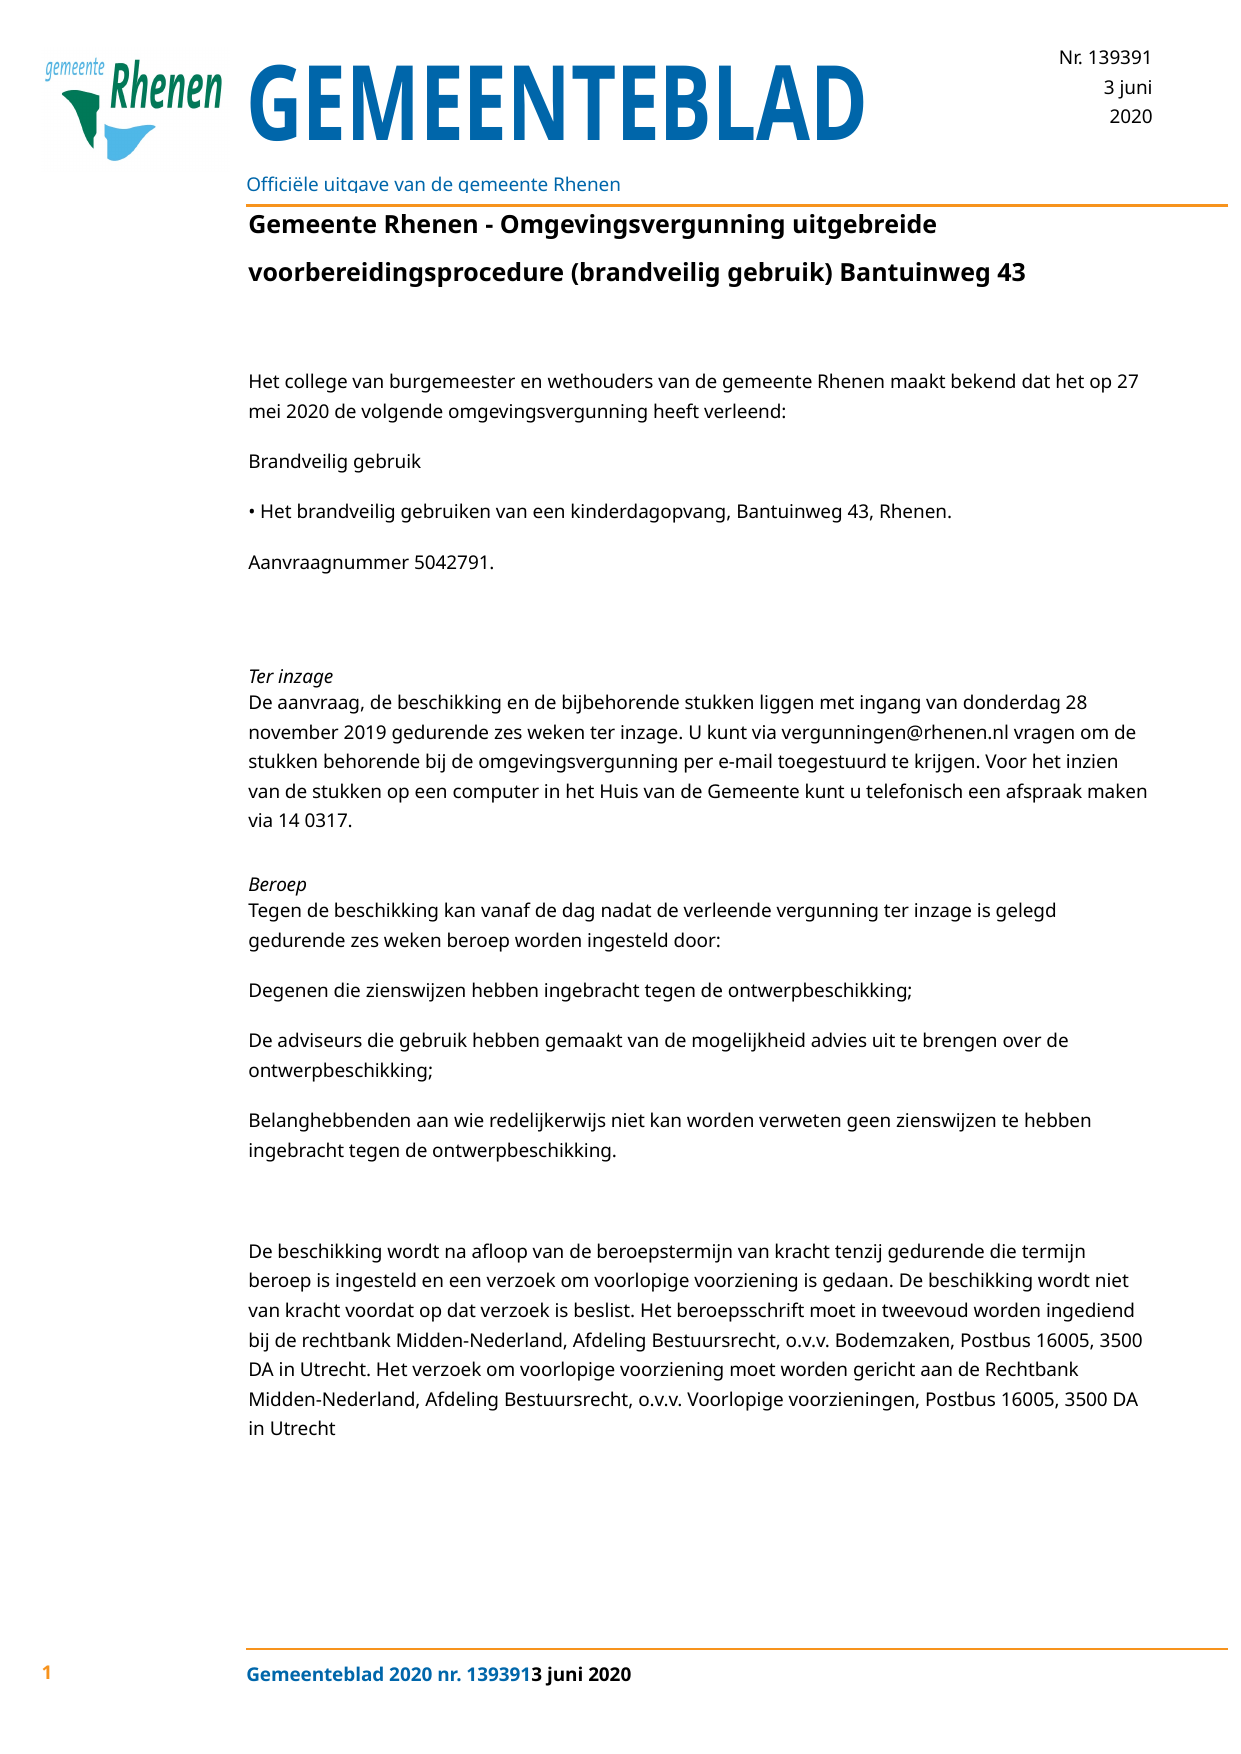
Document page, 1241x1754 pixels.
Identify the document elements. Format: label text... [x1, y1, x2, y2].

text De beschikking wordt na afloop van de beroepstermijn van kracht tenzij gedurende die termijn beroep is ingesteld en een verzoek om voorlopige voorziening is gedaan. De beschikking wordt niet van kracht voordat op dat verzoek is beslist. Het beroepsschrift moet in tweevoud worden ingediend bij de rechtbank Midden-Nederland, Afdeling Bestuursrecht, o.v.v. Bodemzaken, Postbus 16005, 3500 DA in Utrecht. Het verzoek om voorlopige voorziening moet worden gericht aan de Rechtbank Midden-Nederland, Afdeling Bestuursrecht, o.v.v. Voorlopige voorzieningen, Postbus 16005, 3500 DA in Utrecht [248, 1238, 1152, 1441]
text Het college van burgemeester en wethouders van de gemeente Rhenen maakt bekend dat het op 27 mei 2020 de volgende omgevingsvergunning heeft verleend: [248, 368, 1152, 424]
text De adviseurs die gebruik hebben gemaakt van de mogelijkheid advies uit te brengen over de ontwerpbeschikking; [248, 1028, 1152, 1083]
text Ter inzage [248, 663, 1152, 689]
text Degenen die zienswijzen hebben ingebracht tegen de ontwerpbeschikking; [248, 977, 1152, 1003]
text Aanvraagnummer 5042791. [248, 549, 1152, 575]
picture [41, 47, 231, 172]
text Brandveilig gebruik [248, 448, 1152, 474]
text Belanghebbenden aan wie redelijkerwijs niet kan worden verweten geen zienswijzen te hebben ingebracht tegen de ontwerpbeschikking. [248, 1108, 1152, 1163]
text • Het brandveilig gebruiken van een kinderdagopvang, Bantuinweg 43, Rhenen. [248, 499, 1152, 524]
text Beroep [248, 872, 1152, 897]
text De aanvraag, de beschikking en de bijbehorende stukken liggen met ingang van donderdag 28 november 2019 gedurende zes weken ter inzage. U kunt via vergunningen@rhenen.nl vragen om de stukken behorende bij de omgevingsvergunning per e-mail toegestuurd te krijgen. Voor het inzien van de stukken op een computer in het Huis van de Gemeente kunt u telefonisch een afspraak maken via 14 0317. [248, 689, 1152, 833]
text Tegen de beschikking kan vanaf de dag nadat de verleende vergunning ter inzage is gelegd gedurende zes weken beroep worden ingesteld door: [248, 897, 1152, 953]
text Gemeente Rhenen - Omgevingsvergunning uitgebreide voorbereidingsprocedure (brandveilig gebruik) Bantuinweg 43 [248, 207, 1152, 288]
